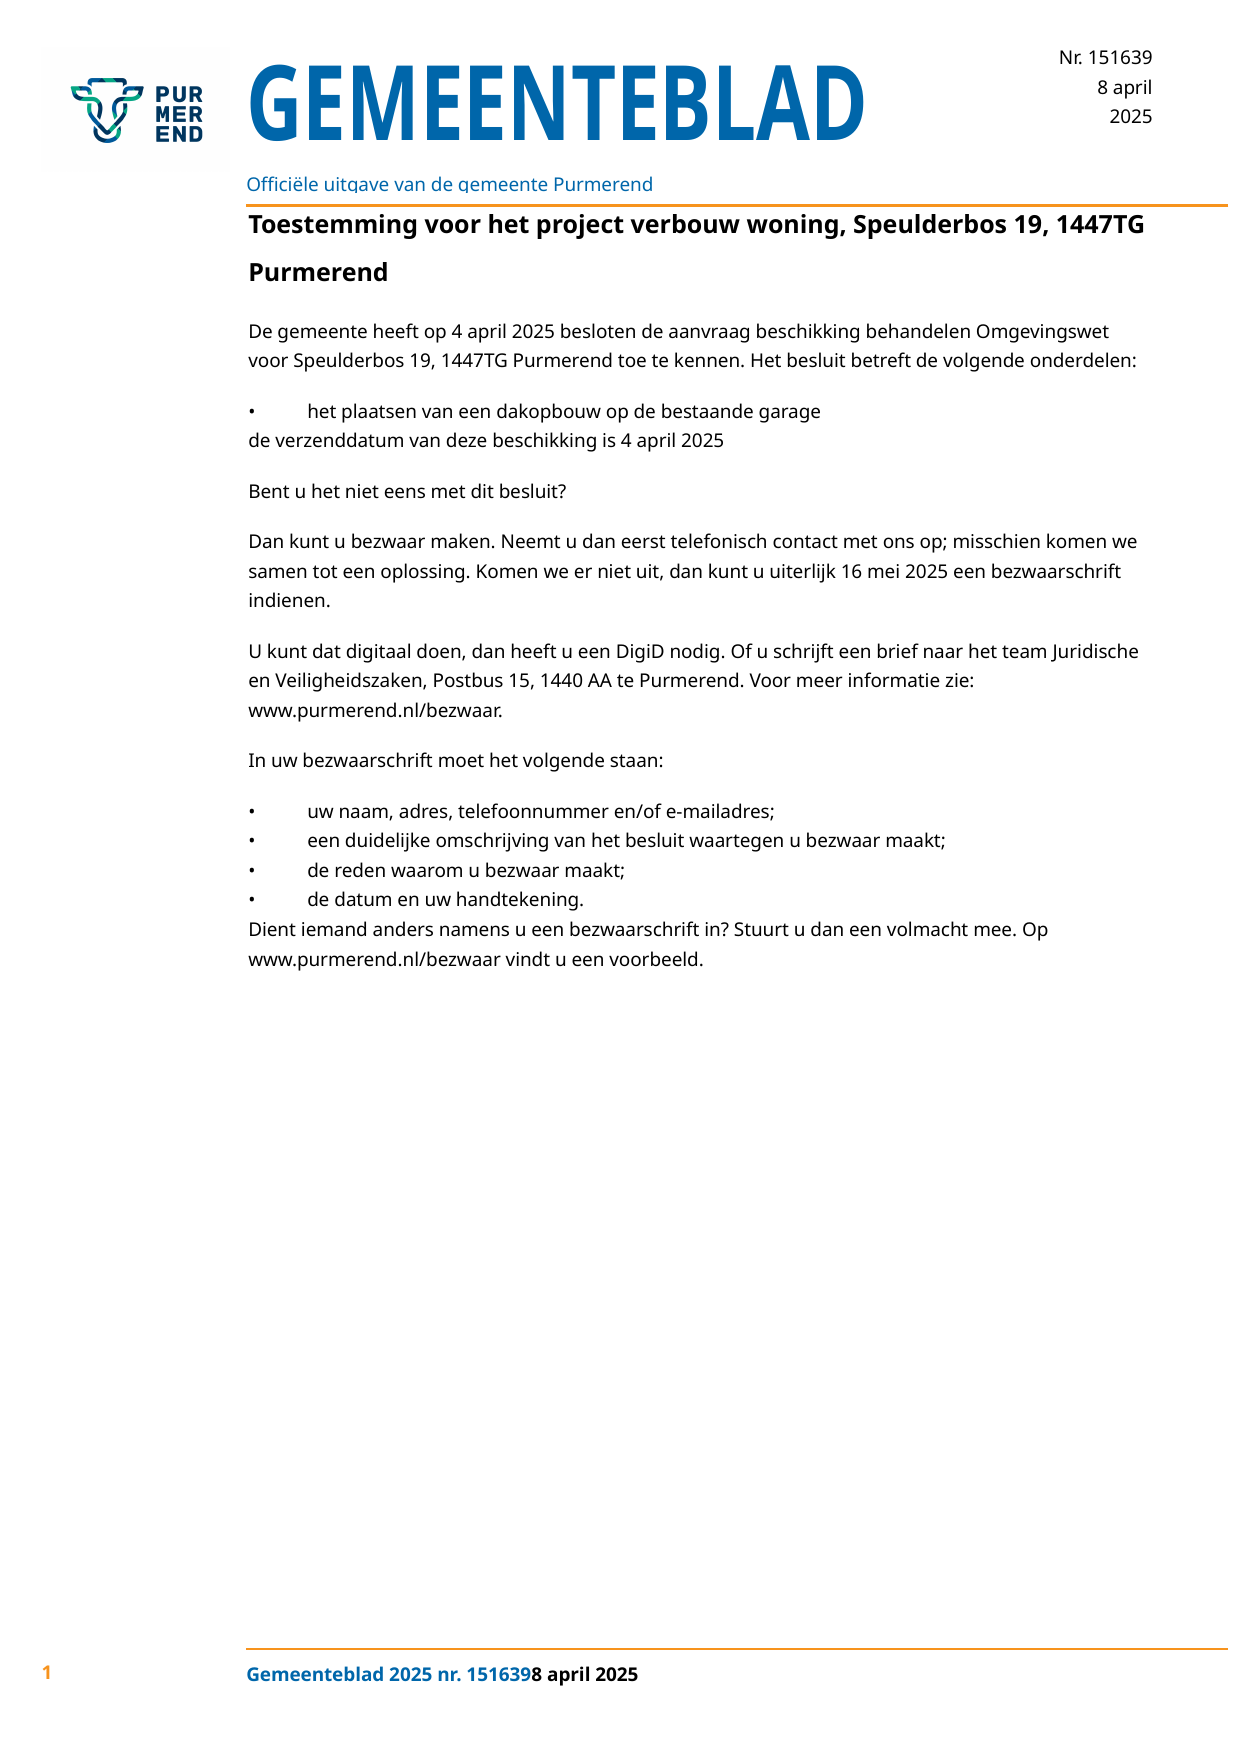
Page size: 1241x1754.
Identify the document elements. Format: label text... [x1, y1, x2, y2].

list de reden waarom u bezwaar maakt; [248, 857, 1152, 883]
list de datum en uw handtekening. [248, 887, 1152, 912]
text Dient iemand anders namens u een bezwaarschrift in? Stuurt u dan een volmacht mee. Op www.purmerend.nl/bezwaar vindt u een voorbeeld. [248, 916, 1152, 972]
list uw naam, adres, telefoonnummer en/of e-mailadres; [248, 798, 1152, 824]
text Toestemming voor het project verbouw woning, Speulderbos 19, 1447TG Purmerend [248, 207, 1152, 288]
list een duidelijke omschrijving van het besluit waartegen u bezwaar maakt; [248, 827, 1152, 853]
text De gemeente heeft op 4 april 2025 besloten de aanvraag beschikking behandelen Omgevingswet voor Speulderbos 19, 1447TG Purmerend toe te kennen. Het besluit betreft de volgende onderdelen: [248, 318, 1152, 373]
text Dan kunt u bezwaar maken. Neemt u dan eerst telefonisch contact met ons op; misschien komen we samen tot een oplossing. Komen we er niet uit, dan kunt u uiterlijk 16 mei 2025 een bezwaarschrift indienen. [248, 528, 1152, 613]
text Bent u het niet eens met dit besluit? [248, 478, 1152, 504]
text U kunt dat digitaal doen, dan heeft u een DigiD nodig. Of u schrijft een brief naar het team Juridische en Veiligheidszaken, Postbus 15, 1440 AA te Purmerend. Voor meer informatie zie: www.purmerend.nl/bezwaar. [248, 638, 1152, 723]
text de verzenddatum van deze beschikking is 4 april 2025 [248, 427, 1152, 453]
picture [41, 47, 231, 172]
list het plaatsen van een dakopbouw op de bestaande garage [248, 398, 1152, 424]
text In uw bezwaarschrift moet het volgende staan: [248, 747, 1152, 773]
